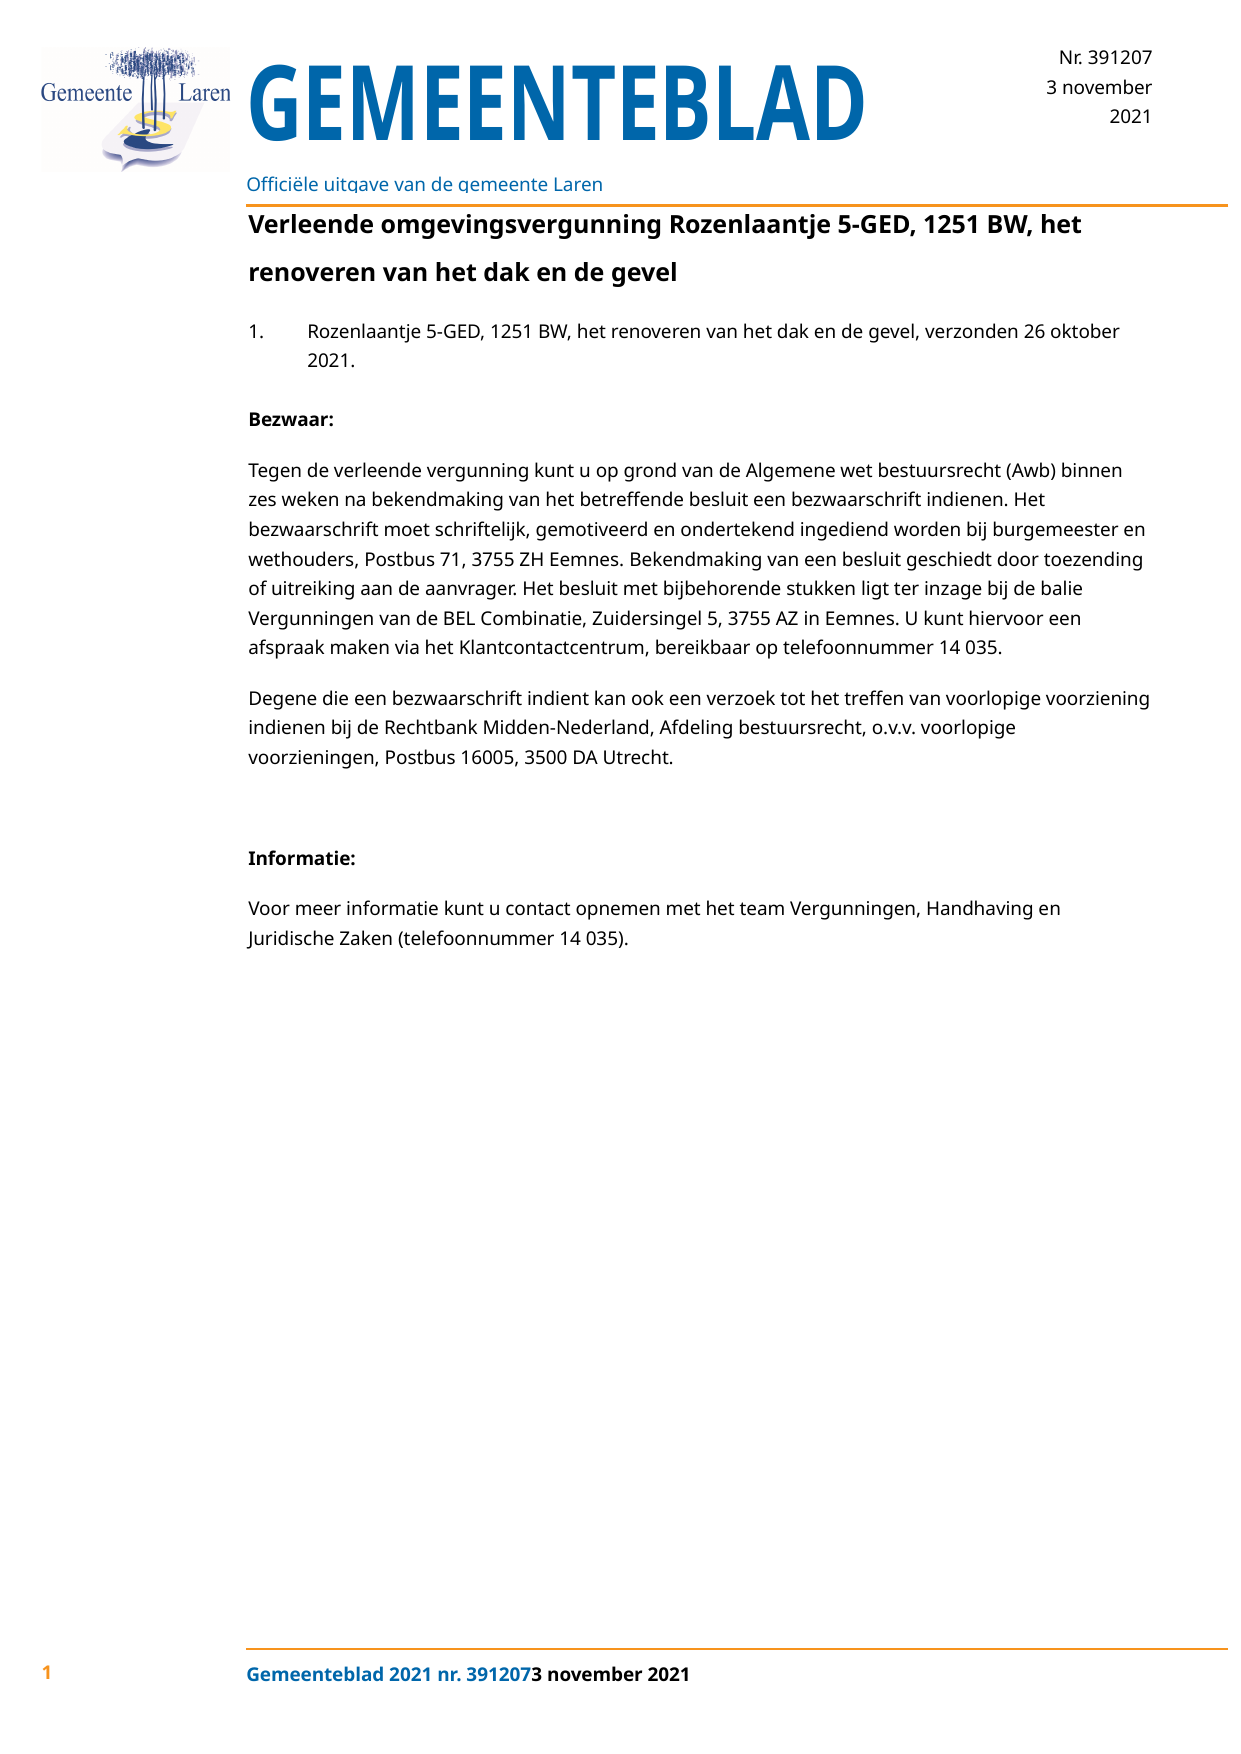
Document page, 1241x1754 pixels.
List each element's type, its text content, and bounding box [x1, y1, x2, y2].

picture [41, 47, 231, 172]
text Degene die een bezwaarschrift indient kan ook een verzoek tot het treffen van voorlopige voorziening indienen bij de Rechtbank Midden-Nederland, Afdeling bestuursrecht, o.v.v. voorlopige voorzieningen, Postbus 16005, 3500 DA Utrecht. [248, 685, 1152, 770]
text Informatie: [248, 845, 1152, 871]
list Rozenlaantje 5-GED, 1251 BW, het renoveren van het dak en de gevel, verzonden 26 oktober 2021. [248, 318, 1152, 373]
text Verleende omgevingsvergunning Rozenlaantje 5-GED, 1251 BW, het renoveren van het dak en de gevel [248, 207, 1152, 288]
text Voor meer informatie kunt u contact opnemen met het team Vergunningen, Handhaving en Juridische Zaken (telefoonnummer 14 035). [248, 895, 1152, 951]
text Bezwaar: [248, 407, 1152, 432]
text Tegen de verleende vergunning kunt u op grond van de Algemene wet bestuursrecht (Awb) binnen zes weken na bekendmaking van het betreffende besluit een bezwaarschrift indienen. Het bezwaarschrift moet schriftelijk, gemotiveerd en ondertekend ingediend worden bij burgemeester en wethouders, Postbus 71, 3755 ZH Eemnes. Bekendmaking van een besluit geschiedt door toezending of uitreiking aan de aanvrager. Het besluit met bijbehorende stukken ligt ter inzage bij de balie Vergunningen van de BEL Combinatie, Zuidersingel 5, 3755 AZ in Eemnes. U kunt hiervoor een afspraak maken via het Klantcontactcentrum, bereikbaar op telefoonnummer 14 035. [248, 457, 1152, 660]
